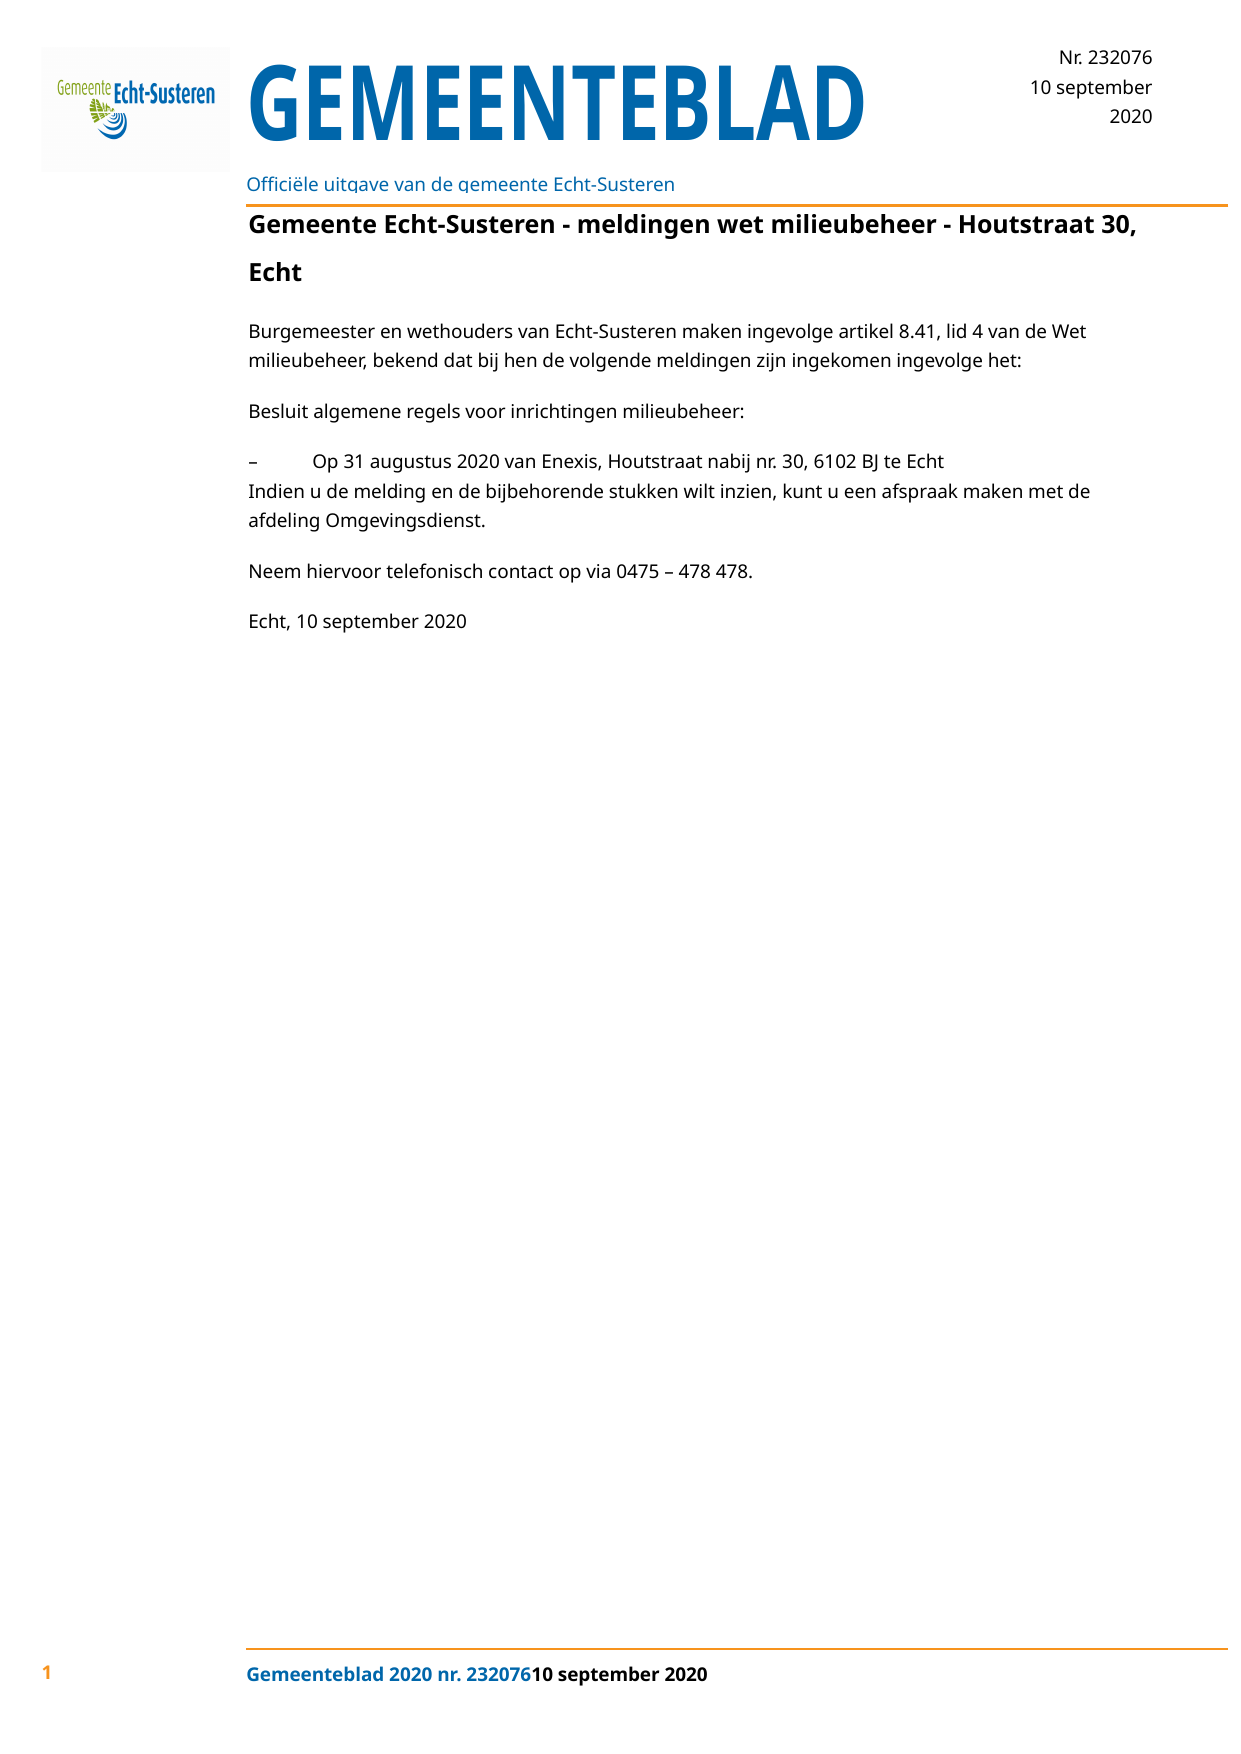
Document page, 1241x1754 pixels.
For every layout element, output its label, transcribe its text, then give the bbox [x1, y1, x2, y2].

picture [41, 47, 231, 172]
list Op 31 augustus 2020 van Enexis, Houtstraat nabij nr. 30, 6102 BJ te Echt [248, 448, 1152, 474]
text Neem hiervoor telefonisch contact op via 0475 – 478 478. [248, 558, 1152, 584]
text Besluit algemene regels voor inrichtingen milieubeheer: [248, 398, 1152, 424]
text Gemeente Echt-Susteren - meldingen wet milieubeheer - Houtstraat 30, Echt [248, 207, 1152, 288]
text Echt, 10 september 2020 [248, 608, 1152, 634]
text Indien u de melding en de bijbehorende stukken wilt inzien, kunt u een afspraak maken met de afdeling Omgevingsdienst. [248, 478, 1152, 533]
text Burgemeester en wethouders van Echt-Susteren maken ingevolge artikel 8.41, lid 4 van de Wet milieubeheer, bekend dat bij hen de volgende meldingen zijn ingekomen ingevolge het: [248, 318, 1152, 373]
